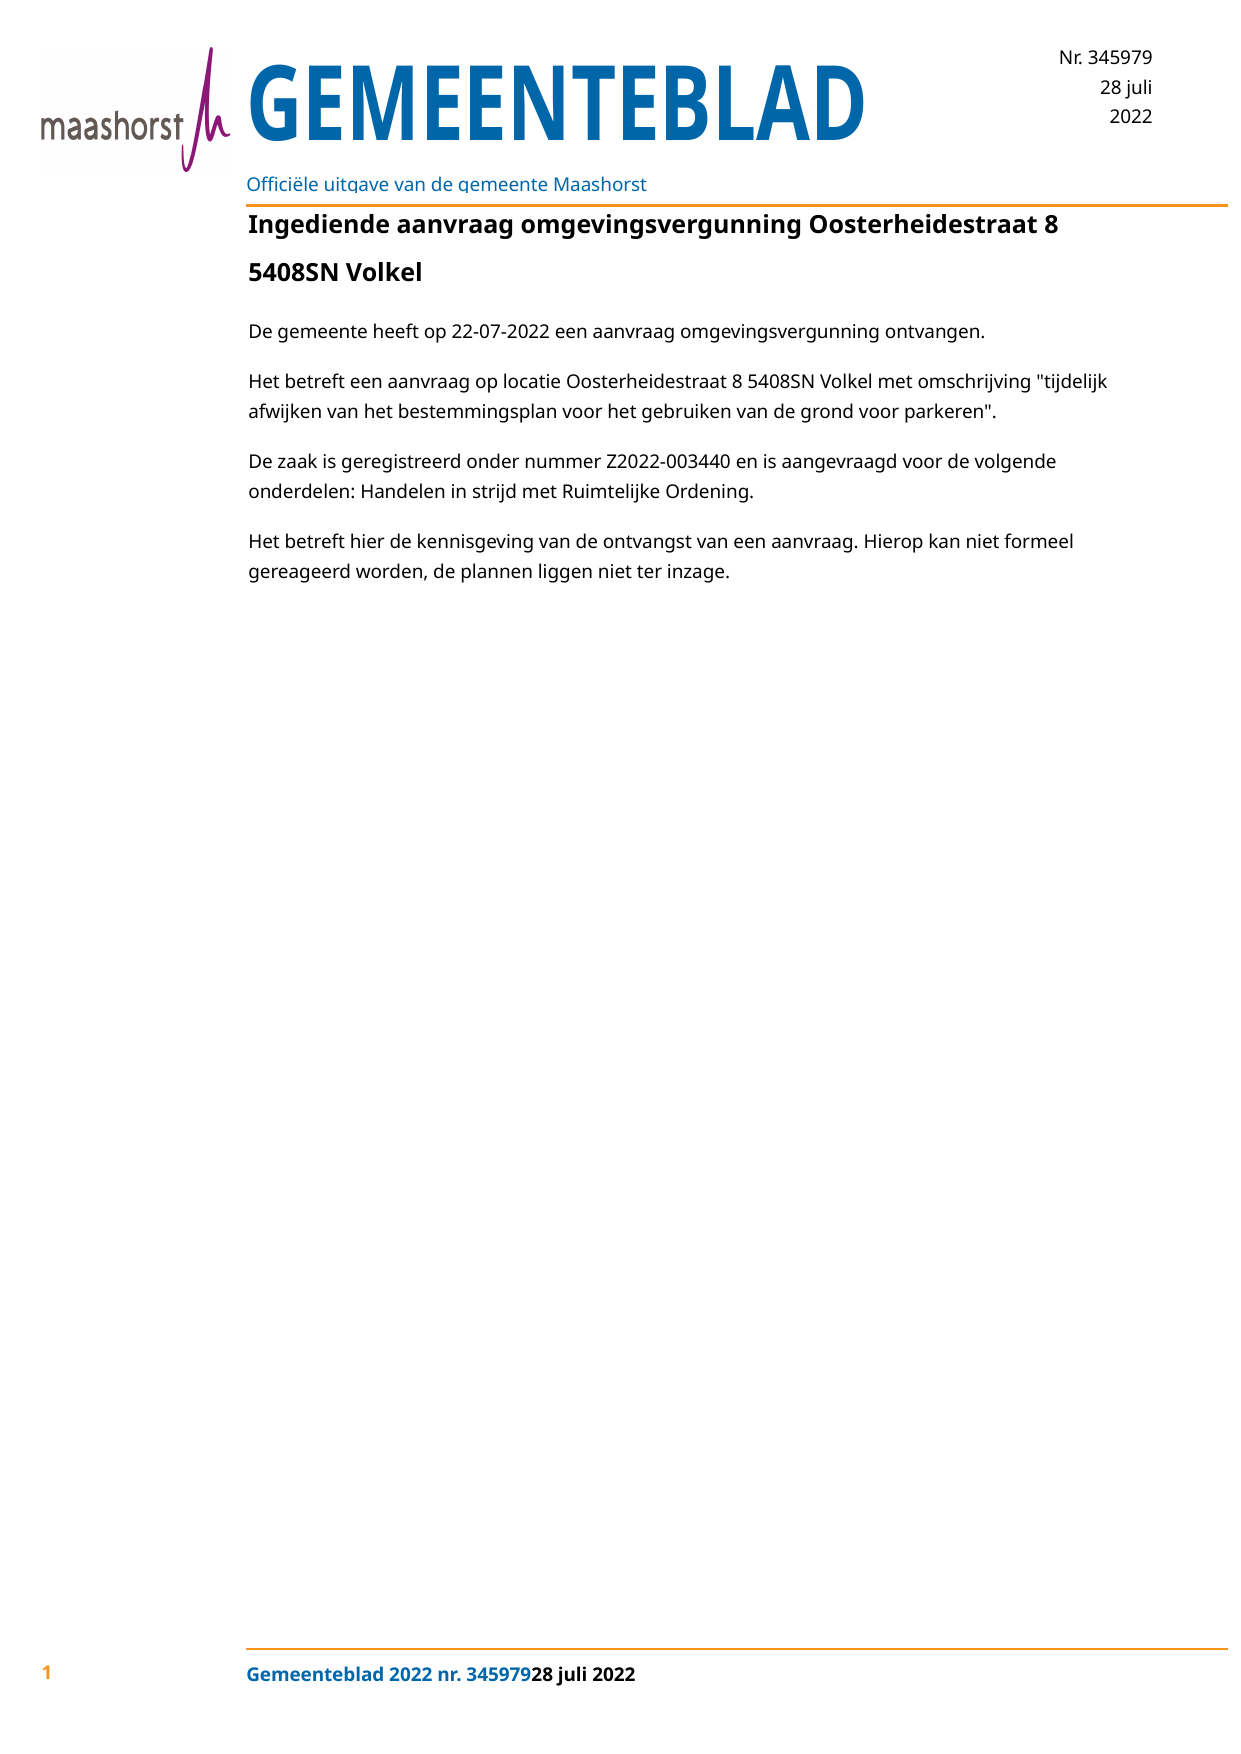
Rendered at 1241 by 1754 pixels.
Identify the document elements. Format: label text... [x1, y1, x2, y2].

text De gemeente heeft op 22-07-2022 een aanvraag omgevingsvergunning ontvangen. [248, 318, 1152, 344]
text Het betreft hier de kennisgeving van de ontvangst van een aanvraag. Hierop kan niet formeel gereageerd worden, de plannen liggen niet ter inzage. [248, 528, 1152, 584]
text Het betreft een aanvraag op locatie Oosterheidestraat 8 5408SN Volkel met omschrijving "tijdelijk afwijken van het bestemmingsplan voor het gebruiken van de grond voor parkeren". [248, 368, 1152, 424]
text De zaak is geregistreerd onder nummer Z2022-003440 en is aangevraagd voor de volgende onderdelen: Handelen in strijd met Ruimtelijke Ordening. [248, 448, 1152, 504]
text Ingediende aanvraag omgevingsvergunning Oosterheidestraat 8 5408SN Volkel [248, 207, 1152, 288]
picture [41, 47, 231, 172]
